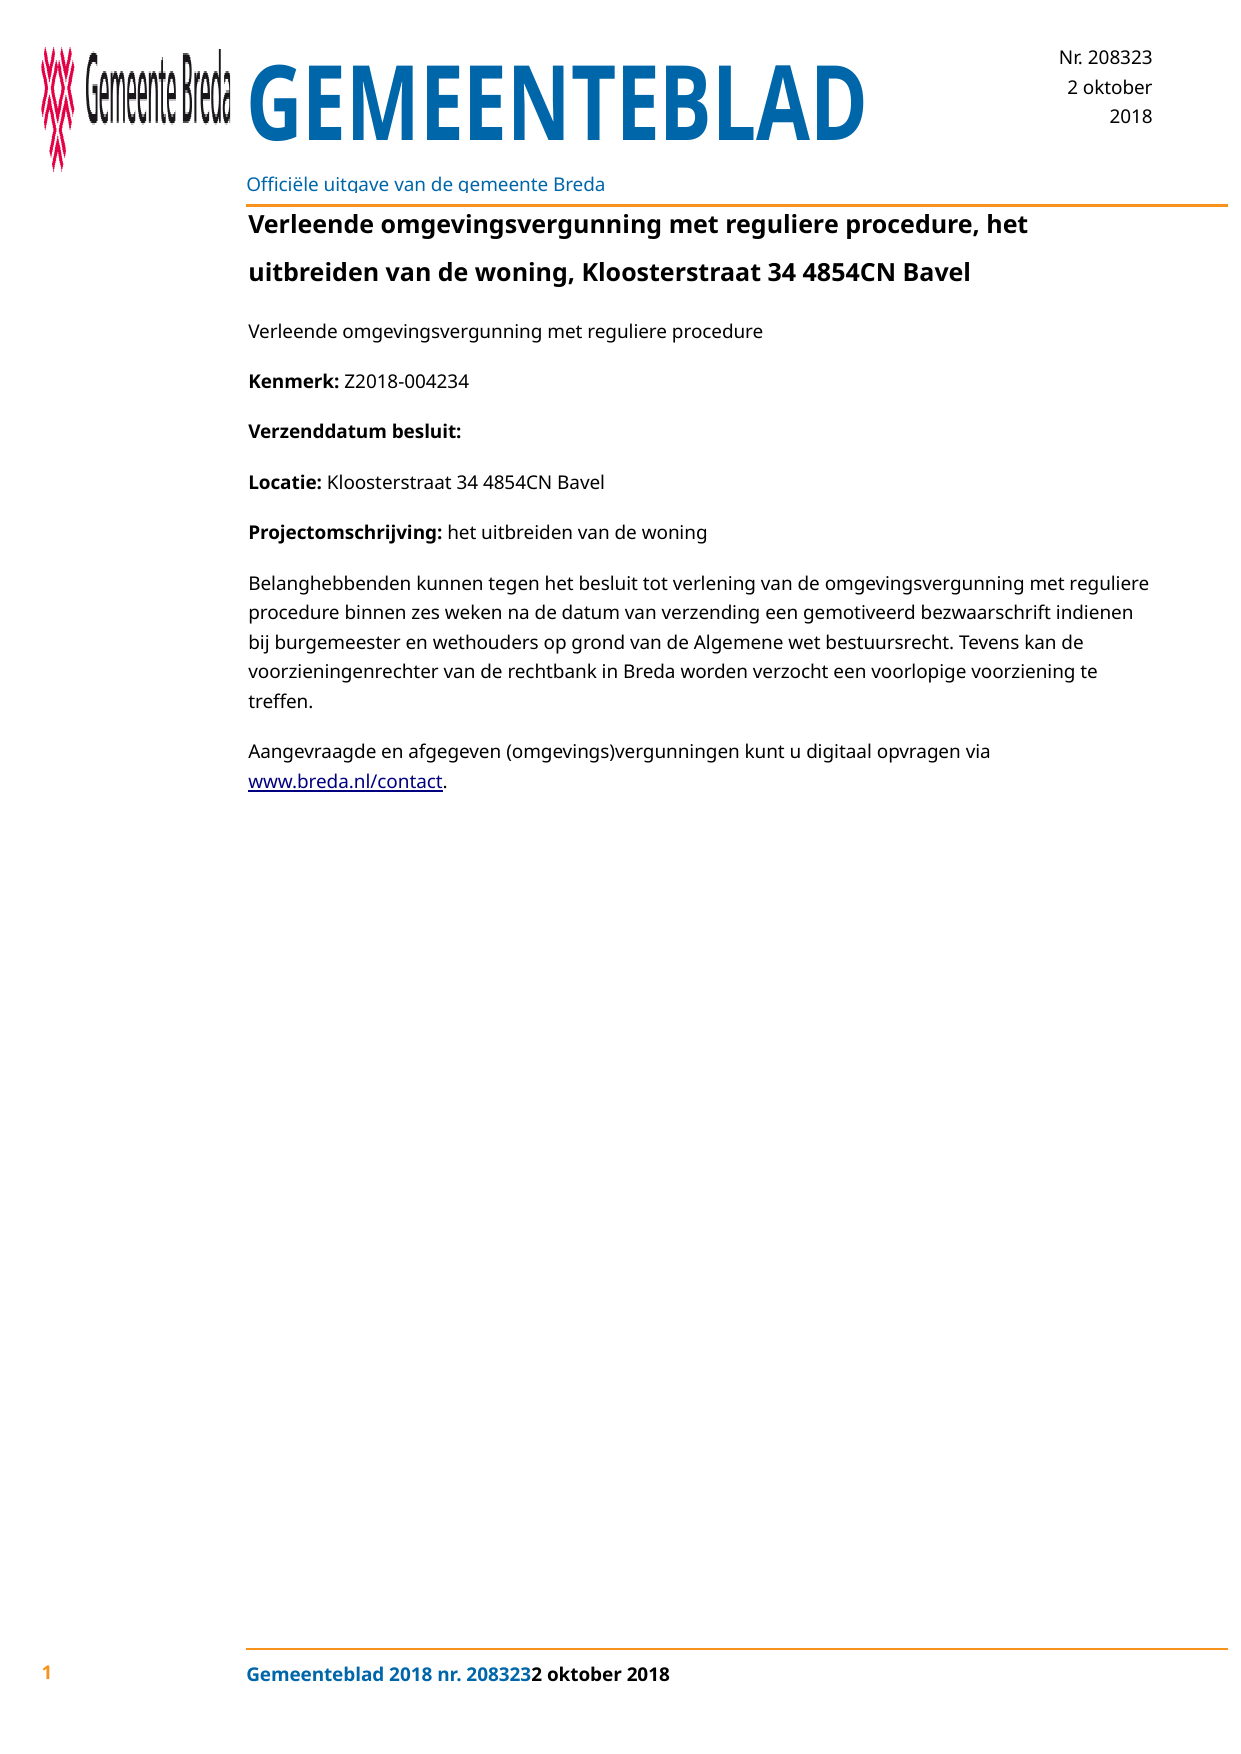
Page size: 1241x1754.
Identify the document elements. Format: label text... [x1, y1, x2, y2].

text Belanghebbenden kunnen tegen het besluit tot verlening van de omgevingsvergunning met reguliere procedure binnen zes weken na de datum van verzending een gemotiveerd bezwaarschrift indienen bij burgemeester en wethouders op grond van de Algemene wet bestuursrecht. Tevens kan de voorzieningenrechter van de rechtbank in Breda worden verzocht een voorlopige voorziening te treffen. [248, 570, 1152, 714]
text Locatie: Kloosterstraat 34 4854CN Bavel [248, 469, 1152, 495]
picture [41, 47, 231, 172]
text Verzenddatum besluit: [248, 419, 1152, 444]
text Kenmerk: Z2018-004234 [248, 368, 1152, 394]
text Aangevraagde en afgegeven (omgevings)vergunningen kunt u digitaal opvragen via www.breda.nl/contact. [248, 739, 1152, 794]
text Verleende omgevingsvergunning met reguliere procedure, het uitbreiden van de woning, Kloosterstraat 34 4854CN Bavel [248, 207, 1152, 288]
text Projectomschrijving: het uitbreiden van de woning [248, 519, 1152, 545]
text Verleende omgevingsvergunning met reguliere procedure [248, 318, 1152, 344]
